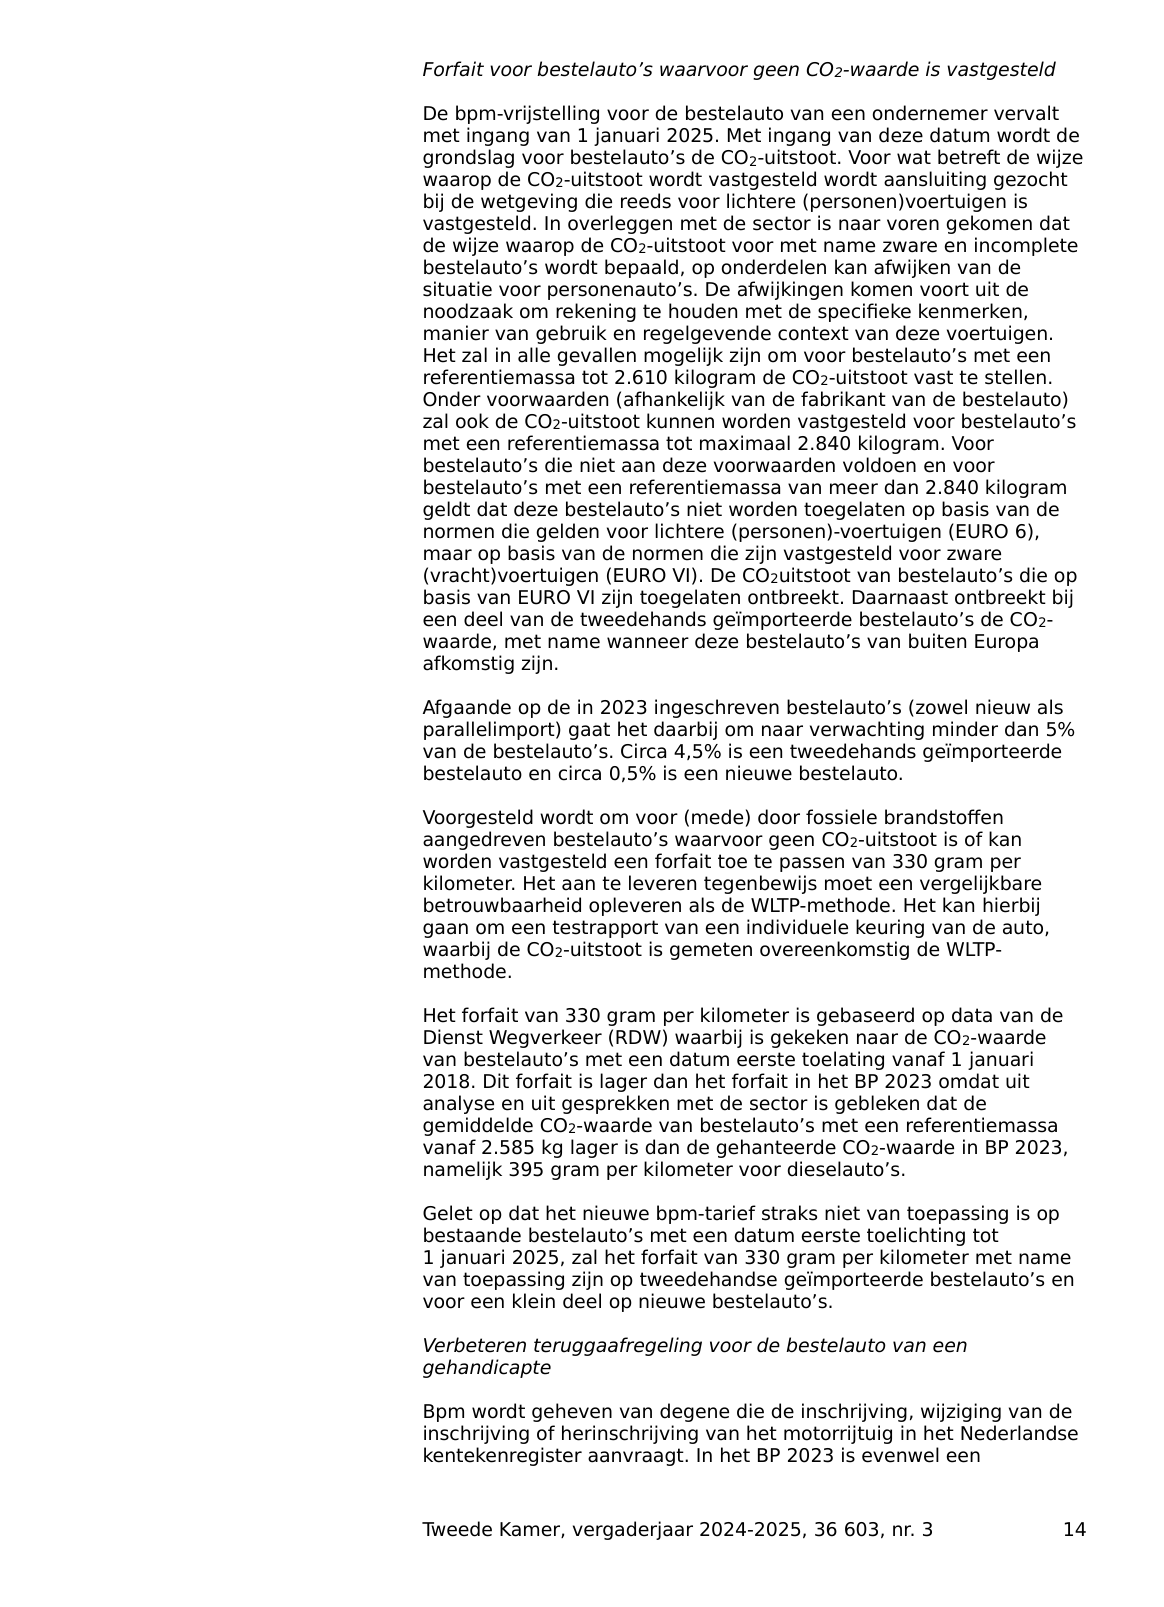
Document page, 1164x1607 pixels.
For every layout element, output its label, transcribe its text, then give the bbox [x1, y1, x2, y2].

text Bpm wordt geheven van degene die de inschrijving, wijziging van de inschrijving of herinschrijving van het motorrijtuig in het Nederlandse kentekenregister aanvraagt. In het BP 2023 is evenwel een [422, 1401, 1087, 1467]
text Het forfait van 330 gram per kilometer is gebaseerd op data van de Dienst Wegverkeer (RDW) waarbij is gekeken naar de CO2-waarde van bestelauto’s met een datum eerste toelating vanaf 1 januari 2018. Dit forfait is lager dan het forfait in het BP 2023 omdat uit analyse en uit gesprekken met de sector is gebleken dat de gemiddelde CO2-waarde van bestelauto’s met een referentiemassa vanaf 2.585 kg lager is dan de gehanteerde CO2-waarde in BP 2023, namelijk 395 gram per kilometer voor dieselauto’s. [422, 1005, 1087, 1181]
text Voorgesteld wordt om voor (mede) door fossiele brandstoffen aangedreven bestelauto’s waarvoor geen CO2-uitstoot is of kan worden vastgesteld een forfait toe te passen van 330 gram per kilometer. Het aan te leveren tegenbewijs moet een vergelijkbare betrouwbaarheid opleveren als de WLTP-methode. Het kan hierbij gaan om een testrapport van een individuele keuring van de auto, waarbij de CO2-uitstoot is gemeten overeenkomstig de WLTP-methode. [422, 807, 1087, 983]
text De bpm-vrijstelling voor de bestelauto van een ondernemer vervalt met ingang van 1 januari 2025. Met ingang van deze datum wordt de grondslag voor bestelauto’s de CO2-uitstoot. Voor wat betreft de wijze waarop de CO2-uitstoot wordt vastgesteld wordt aansluiting gezocht bij de wetgeving die reeds voor lichtere (personen)voertuigen is vastgesteld. In overleggen met de sector is naar voren gekomen dat de wijze waarop de CO2-uitstoot voor met name zware en incomplete bestelauto’s wordt bepaald, op onderdelen kan afwijken van de situatie voor personenauto’s. De afwijkingen komen voort uit de noodzaak om rekening te houden met de specifieke kenmerken, manier van gebruik en regelgevende context van deze voertuigen. Het zal in alle gevallen mogelijk zijn om voor bestelauto’s met een referentiemassa tot 2.610 kilogram de CO2-uitstoot vast te stellen. Onder voorwaarden (afhankelijk van de fabrikant van de bestelauto) zal ook de CO2-uitstoot kunnen worden vastgesteld voor bestelauto’s met een referentiemassa tot maximaal 2.840 kilogram. Voor bestelauto’s die niet aan deze voorwaarden voldoen en voor bestelauto’s met een referentiemassa van meer dan 2.840 kilogram geldt dat deze bestelauto’s niet worden toegelaten op basis van de normen die gelden voor lichtere (personen)-voertuigen (EURO 6), maar op basis van de normen die zijn vastgesteld voor zware (vracht)voertuigen (EURO VI). De CO2uitstoot van bestelauto’s die op basis van EURO VI zijn toegelaten ontbreekt. Daarnaast ontbreekt bij een deel van de tweedehands geïmporteerde bestelauto’s de CO2-waarde, met name wanneer deze bestelauto’s van buiten Europa afkomstig zijn. [422, 103, 1087, 675]
text Afgaande op de in 2023 ingeschreven bestelauto’s (zowel nieuw als parallelimport) gaat het daarbij om naar verwachting minder dan 5% van de bestelauto’s. Circa 4,5% is een tweedehands geïmporteerde bestelauto en circa 0,5% is een nieuwe bestelauto. [422, 697, 1087, 785]
subtitle Verbeteren teruggaafregeling voor de bestelauto van een gehandicapte [422, 1335, 1087, 1379]
subtitle Forfait voor bestelauto’s waarvoor geen CO2-waarde is vastgesteld [422, 59, 1087, 81]
text Gelet op dat het nieuwe bpm-tarief straks niet van toepassing is op bestaande bestelauto’s met een datum eerste toelichting tot 1 januari 2025, zal het forfait van 330 gram per kilometer met name van toepassing zijn op tweedehandse geïmporteerde bestelauto’s en voor een klein deel op nieuwe bestelauto’s. [422, 1203, 1087, 1313]
